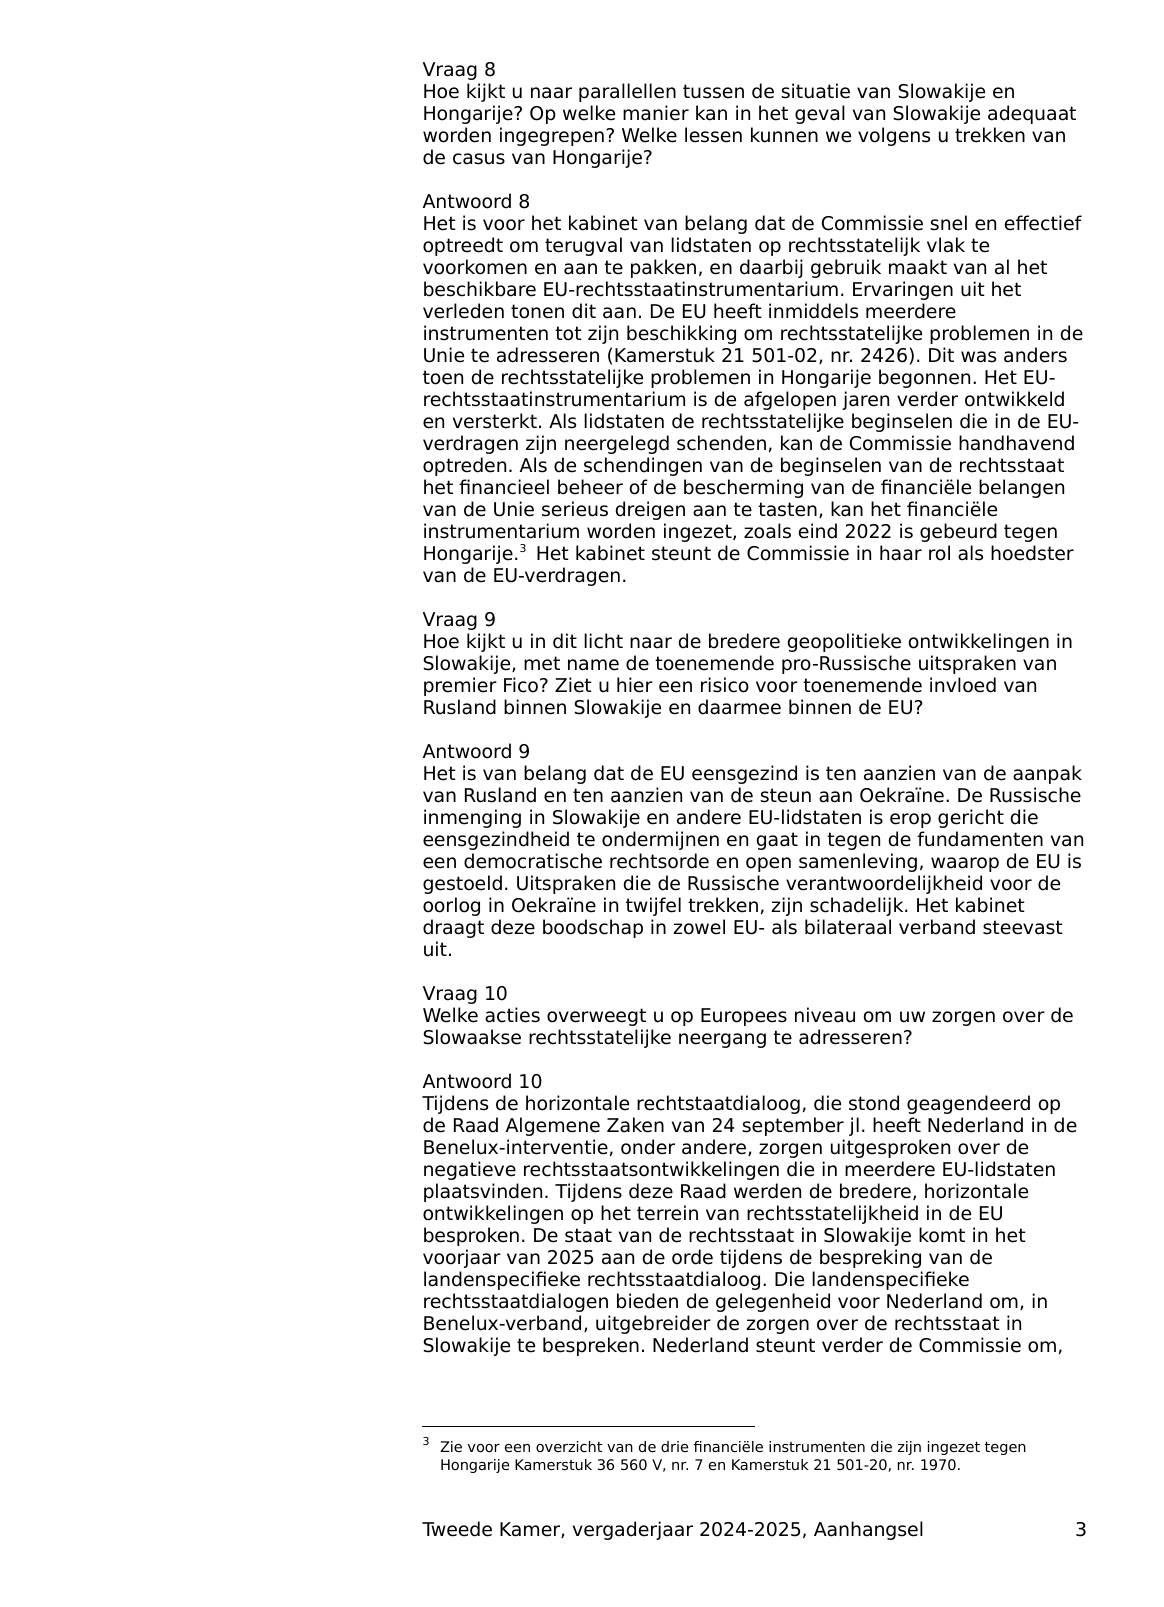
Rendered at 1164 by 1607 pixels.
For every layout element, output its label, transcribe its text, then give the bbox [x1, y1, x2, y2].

text Antwoord 8 [422, 191, 1087, 213]
text Tijdens de horizontale rechtstaatdialoog, die stond geagendeerd op de Raad Algemene Zaken van 24 september jl. heeft Nederland in de Benelux-interventie, onder andere, zorgen uitgesproken over de negatieve rechtsstaatsontwikkelingen die in meerdere EU-lidstaten plaatsvinden. Tijdens deze Raad werden de bredere, horizontale ontwikkelingen op het terrein van rechtsstatelijkheid in de EU besproken. De staat van de rechtsstaat in Slowakije komt in het voorjaar van 2025 aan de orde tijdens de bespreking van de landenspecifieke rechtsstaatdialoog. Die landenspecifieke rechtsstaatdialogen bieden de gelegenheid voor Nederland om, in Benelux-verband, uitgebreider de zorgen over de rechtsstaat in Slowakije te bespreken. Nederland steunt verder de Commissie om, [422, 1093, 1087, 1357]
text Antwoord 9 [422, 741, 1087, 763]
text Vraag 10 [422, 983, 1087, 1005]
text Vraag 9 [422, 609, 1087, 631]
text Hoe kijkt u naar parallellen tussen de situatie van Slowakije en Hongarije? Op welke manier kan in het geval van Slowakije adequaat worden ingegrepen? Welke lessen kunnen we volgens u trekken van de casus van Hongarije? [422, 81, 1087, 169]
text Het is van belang dat de EU eensgezind is ten aanzien van de aanpak van Rusland en ten aanzien van de steun aan Oekraïne. De Russische inmenging in Slowakije en andere EU-lidstaten is erop gericht die eensgezindheid te ondermijnen en gaat in tegen de fundamenten van een democratische rechtsorde en open samenleving, waarop de EU is gestoeld. Uitspraken die de Russische verantwoordelijkheid voor de oorlog in Oekraïne in twijfel trekken, zijn schadelijk. Het kabinet draagt deze boodschap in zowel EU- als bilateraal verband steevast uit. [422, 763, 1087, 961]
text Hoe kijkt u in dit licht naar de bredere geopolitieke ontwikkelingen in Slowakije, met name de toenemende pro-Russische uitspraken van premier Fico? Ziet u hier een risico voor toenemende invloed van Rusland binnen Slowakije en daarmee binnen de EU? [422, 631, 1087, 719]
text Antwoord 10 [422, 1071, 1087, 1093]
text Welke acties overweegt u op Europees niveau om uw zorgen over de Slowaakse rechtsstatelijke neergang te adresseren? [422, 1005, 1087, 1049]
text Zie voor een overzicht van de drie financiële instrumenten die zijn ingezet tegen Hongarije Kamerstuk 36 560 V, nr. 7 en Kamerstuk 21 501-20, nr. 1970. [422, 1435, 1087, 1474]
text Vraag 8 [422, 59, 1087, 81]
text Het is voor het kabinet van belang dat de Commissie snel en effectief optreedt om terugval van lidstaten op rechtsstatelijk vlak te voorkomen en aan te pakken, en daarbij gebruik maakt van al het beschikbare EU-rechtsstaatinstrumentarium. Ervaringen uit het verleden tonen dit aan. De EU heeft inmiddels meerdere instrumenten tot zijn beschikking om rechtsstatelijke problemen in de Unie te adresseren (Kamerstuk 21 501-02, nr. 2426). Dit was anders toen de rechtsstatelijke problemen in Hongarije begonnen. Het EU-rechtsstaatinstrumentarium is de afgelopen jaren verder ontwikkeld en versterkt. Als lidstaten de rechtsstatelijke beginselen die in de EU-verdragen zijn neergelegd schenden, kan de Commissie handhavend optreden. Als de schendingen van de beginselen van de rechtsstaat het financieel beheer of de bescherming van de financiële belangen van de Unie serieus dreigen aan te tasten, kan het financiële instrumentarium worden ingezet, zoals eind 2022 is gebeurd tegen Hongarije. Het kabinet steunt de Commissie in haar rol als hoedster van de EU-verdragen. [422, 213, 1087, 587]
